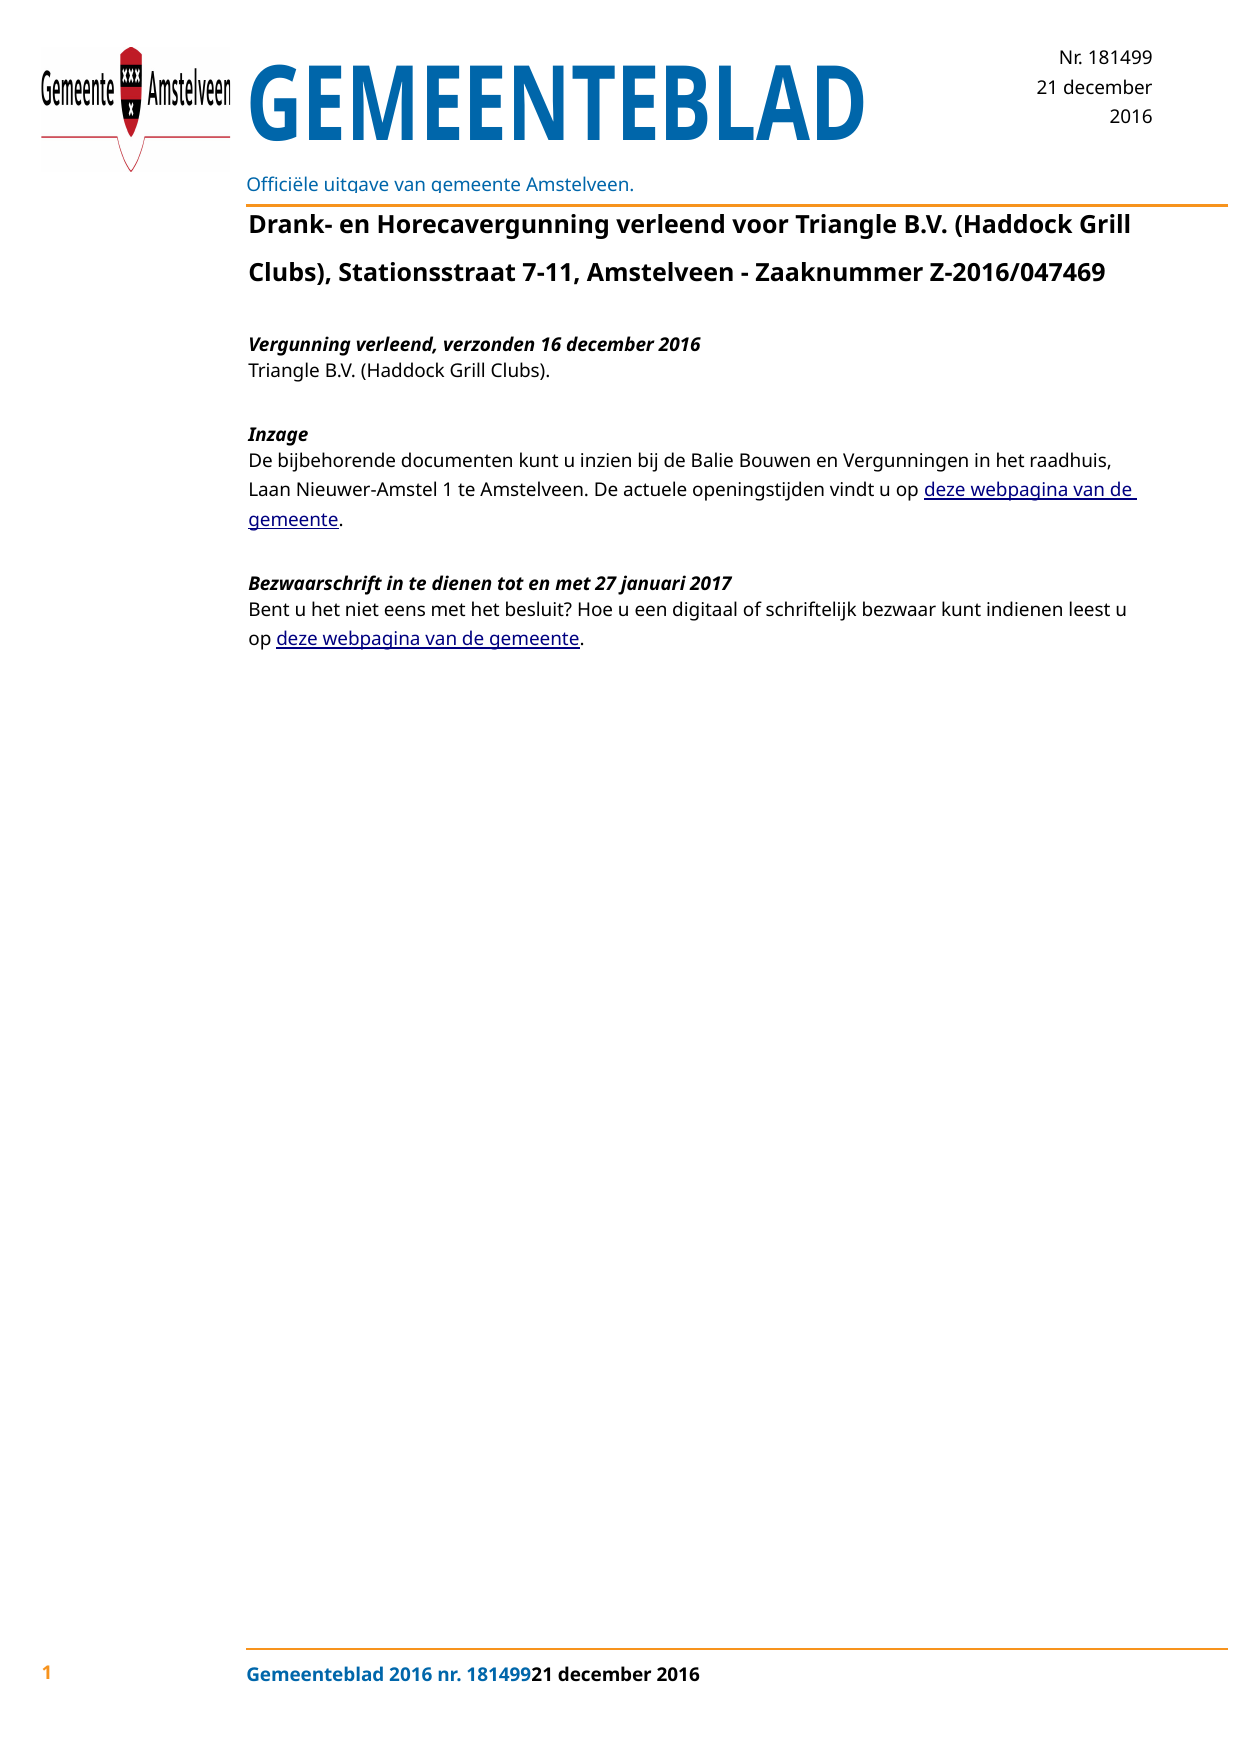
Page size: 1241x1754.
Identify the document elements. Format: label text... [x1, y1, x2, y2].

text Inzage [248, 421, 1152, 447]
text Drank- en Horecavergunning verleend voor Triangle B.V. (Haddock Grill Clubs), Stationsstraat 7-11, Amstelveen - Zaaknummer Z-2016/047469 [248, 207, 1152, 288]
text Bezwaarschrift in te dienen tot en met 27 januari 2017 [248, 570, 1152, 596]
text De bijbehorende documenten kunt u inzien bij de Balie Bouwen en Vergunningen in het raadhuis, Laan Nieuwer-Amstel 1 te Amstelveen. De actuele openingstijden vindt u op deze webpagina van de gemeente. [248, 447, 1152, 532]
text Bent u het niet eens met het besluit? Hoe u een digitaal of schriftelijk bezwaar kunt indienen leest u op deze webpagina van de gemeente. [248, 596, 1152, 651]
text Triangle B.V. (Haddock Grill Clubs). [248, 357, 1152, 383]
picture [41, 47, 231, 172]
text Vergunning verleend, verzonden 16 december 2016 [248, 331, 1152, 357]
